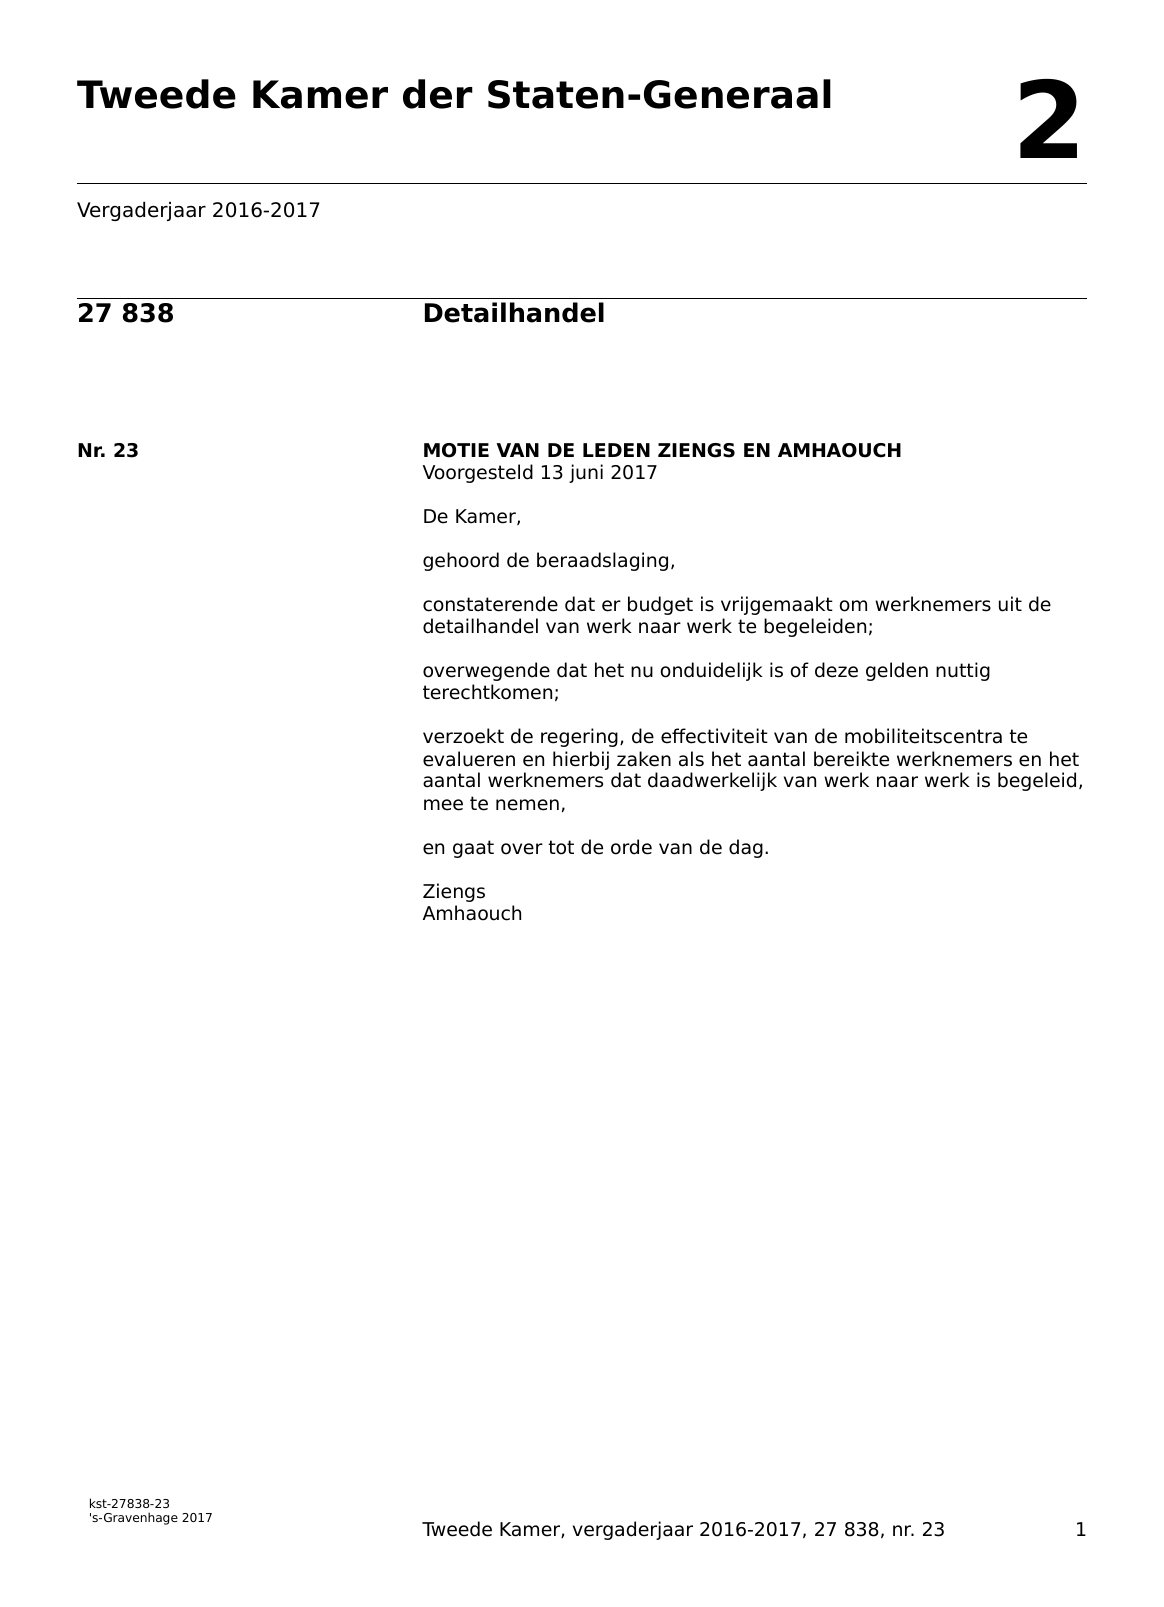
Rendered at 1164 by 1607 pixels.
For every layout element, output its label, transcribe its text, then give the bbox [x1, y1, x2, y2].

text en gaat over tot de orde van de dag. [422, 837, 1087, 858]
table_header 2 [886, 59, 1087, 183]
table_header Tweede Kamer der Staten-Generaal [77, 59, 886, 183]
text De Kamer, [422, 506, 1087, 528]
text overwegende dat het nu onduidelijk is of deze gelden nuttig terechtkomen; [422, 660, 1087, 704]
text Ziengs [422, 881, 1087, 903]
text kst-27838-23 [88, 1497, 323, 1511]
text Voorgesteld 13 juni 2017 [422, 462, 1087, 484]
text verzoekt de regering, de effectiviteit van de mobiliteitscentra te evalueren en hierbij zaken als het aantal bereikte werknemers en het aantal werknemers dat daadwerkelijk van werk naar werk is begeleid, mee te nemen, [422, 726, 1087, 814]
text Amhaouch [422, 903, 1087, 925]
text gehoord de beraadslaging, [422, 550, 1087, 572]
subtitle 27 838 Detailhandel [77, 299, 1087, 329]
text 's-Gravenhage 2017 [88, 1511, 323, 1525]
text constaterende dat er budget is vrijgemaakt om werknemers uit de detailhandel van werk naar werk te begeleiden; [422, 594, 1087, 638]
subtitle Nr. 23 MOTIE VAN DE LEDEN ZIENGS EN AMHAOUCH [77, 440, 1087, 462]
table_cell Vergaderjaar 2016-2017 [77, 184, 1087, 298]
